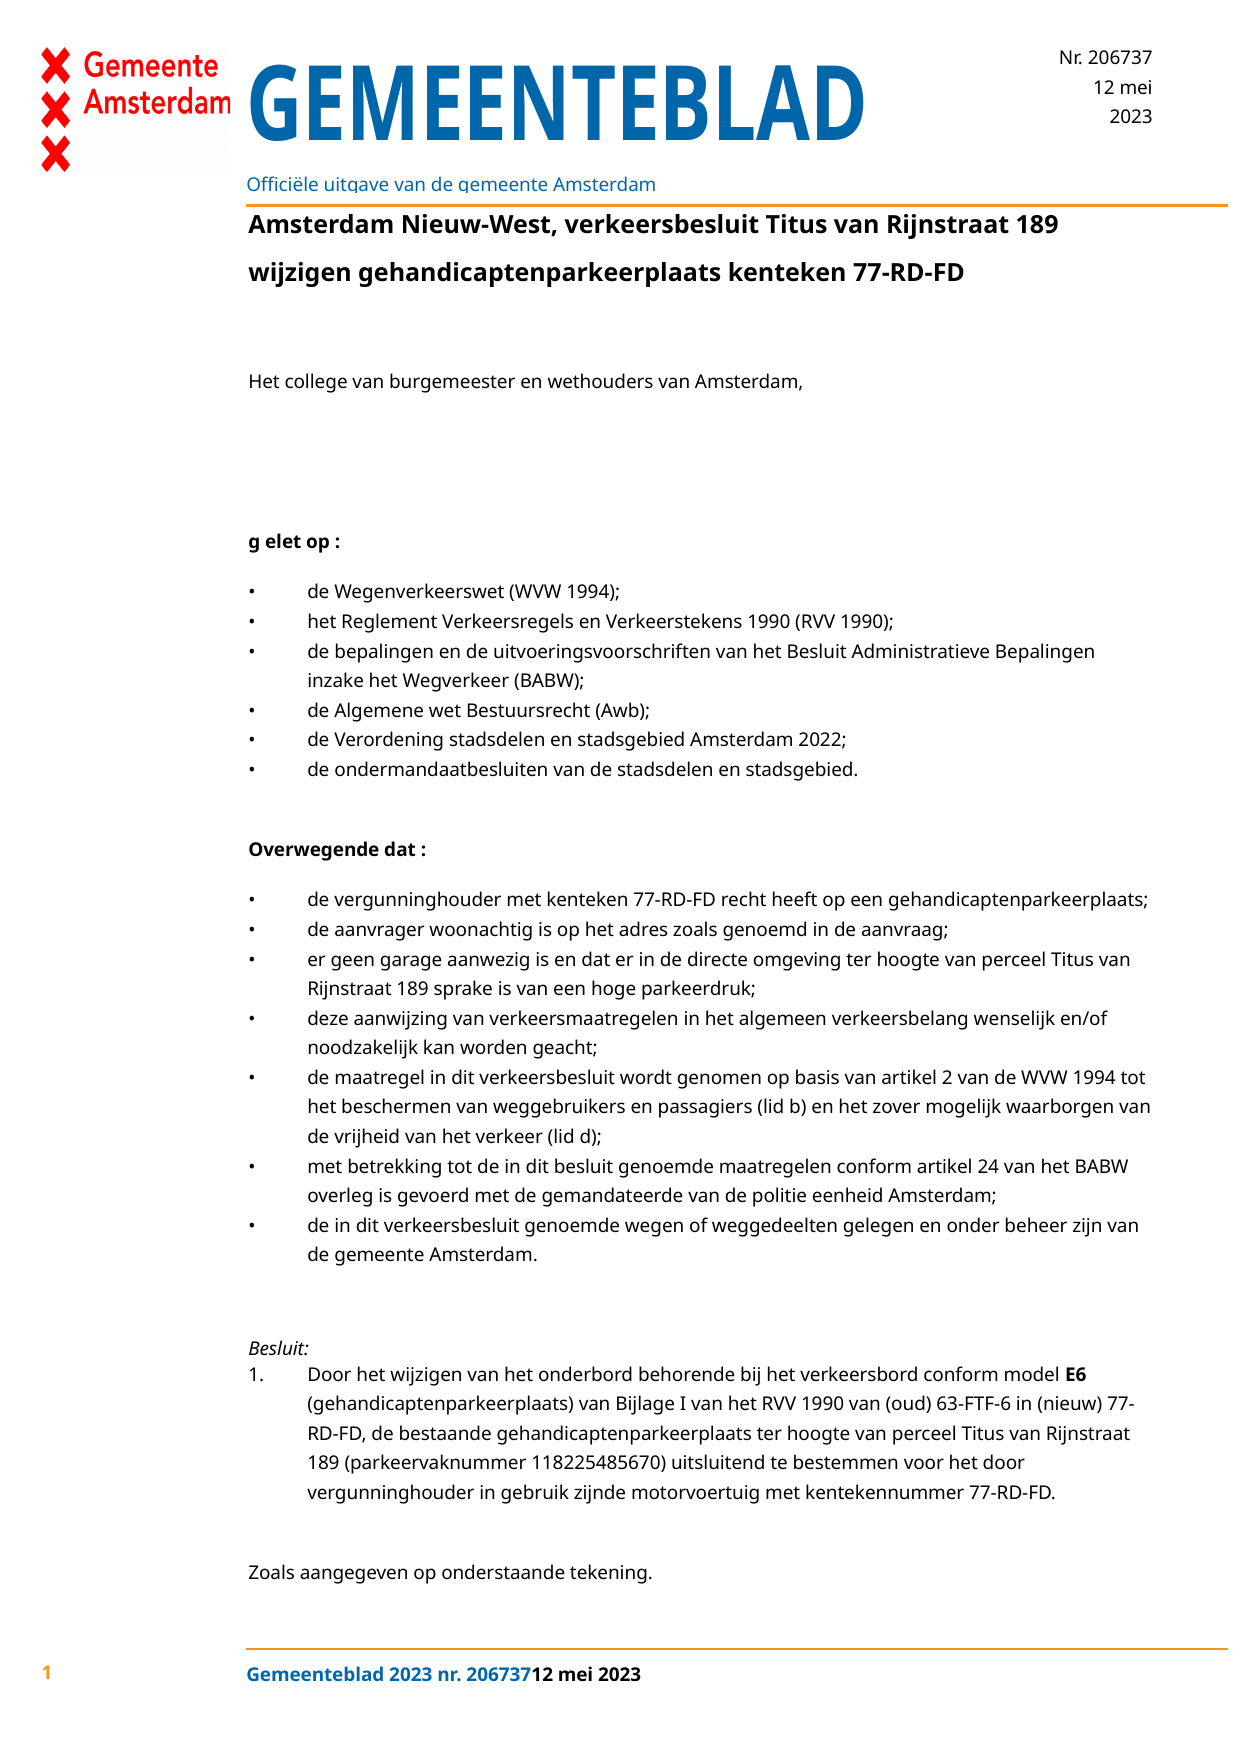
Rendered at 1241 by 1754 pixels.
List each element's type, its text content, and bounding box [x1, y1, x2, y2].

text Zoals aangegeven op onderstaande tekening. [248, 1559, 1152, 1585]
list de Wegenverkeerswet (WVW 1994); [248, 579, 1152, 604]
list de aanvrager woonachtig is op het adres zoals genoemd in de aanvraag; [248, 916, 1152, 942]
list deze aanwijzing van verkeersmaatregelen in het algemeen verkeersbelang wenselijk en/of noodzakelijk kan worden geacht; [248, 1005, 1152, 1060]
list de Algemene wet Bestuursrecht (Awb); [248, 697, 1152, 723]
text Besluit: [248, 1335, 1152, 1361]
list Door het wijzigen van het onderbord behorende bij het verkeersbord conform model E6 (gehandicaptenparkeerplaats) van Bijlage I van het RVV 1990 van (oud) 63-FTF-6 in (nieuw) 77-RD-FD, de bestaande gehandicaptenparkeerplaats ter hoogte van perceel Titus van Rijnstraat 189 (parkeervaknummer 118225485670) uitsluitend te bestemmen voor het door vergunninghouder in gebruik zijnde motorvoertuig met kentekennummer 77-RD-FD. [248, 1361, 1152, 1505]
text g elet op : [248, 528, 1152, 554]
list de bepalingen en de uitvoeringsvoorschriften van het Besluit Administratieve Bepalingen inzake het Wegverkeer (BABW); [248, 638, 1152, 693]
list de in dit verkeersbesluit genoemde wegen of weggedeelten gelegen en onder beheer zijn van de gemeente Amsterdam. [248, 1212, 1152, 1267]
list met betrekking tot de in dit besluit genoemde maatregelen conform artikel 24 van het BABW overleg is gevoerd met de gemandateerde van de politie eenheid Amsterdam; [248, 1153, 1152, 1208]
list de ondermandaatbesluiten van de stadsdelen en stadsgebied. [248, 756, 1152, 782]
text Overwegende dat : [248, 836, 1152, 862]
list er geen garage aanwezig is en dat er in de directe omgeving ter hoogte van perceel Titus van Rijnstraat 189 sprake is van een hoge parkeerdruk; [248, 946, 1152, 1001]
list de vergunninghouder met kenteken 77-RD-FD recht heeft op een gehandicaptenparkeerplaats; [248, 887, 1152, 912]
list de Verordening stadsdelen en stadsgebied Amsterdam 2022; [248, 727, 1152, 752]
list de maatregel in dit verkeersbesluit wordt genomen op basis van artikel 2 van de WVW 1994 tot het beschermen van weggebruikers en passagiers (lid b) en het zover mogelijk waarborgen van de vrijheid van het verkeer (lid d); [248, 1064, 1152, 1149]
text Het college van burgemeester en wethouders van Amsterdam, [248, 368, 1152, 394]
picture [41, 47, 231, 172]
text Amsterdam Nieuw-West, verkeersbesluit Titus van Rijnstraat 189 wijzigen gehandicaptenparkeerplaats kenteken 77-RD-FD [248, 207, 1152, 288]
list het Reglement Verkeersregels en Verkeerstekens 1990 (RVV 1990); [248, 608, 1152, 634]
